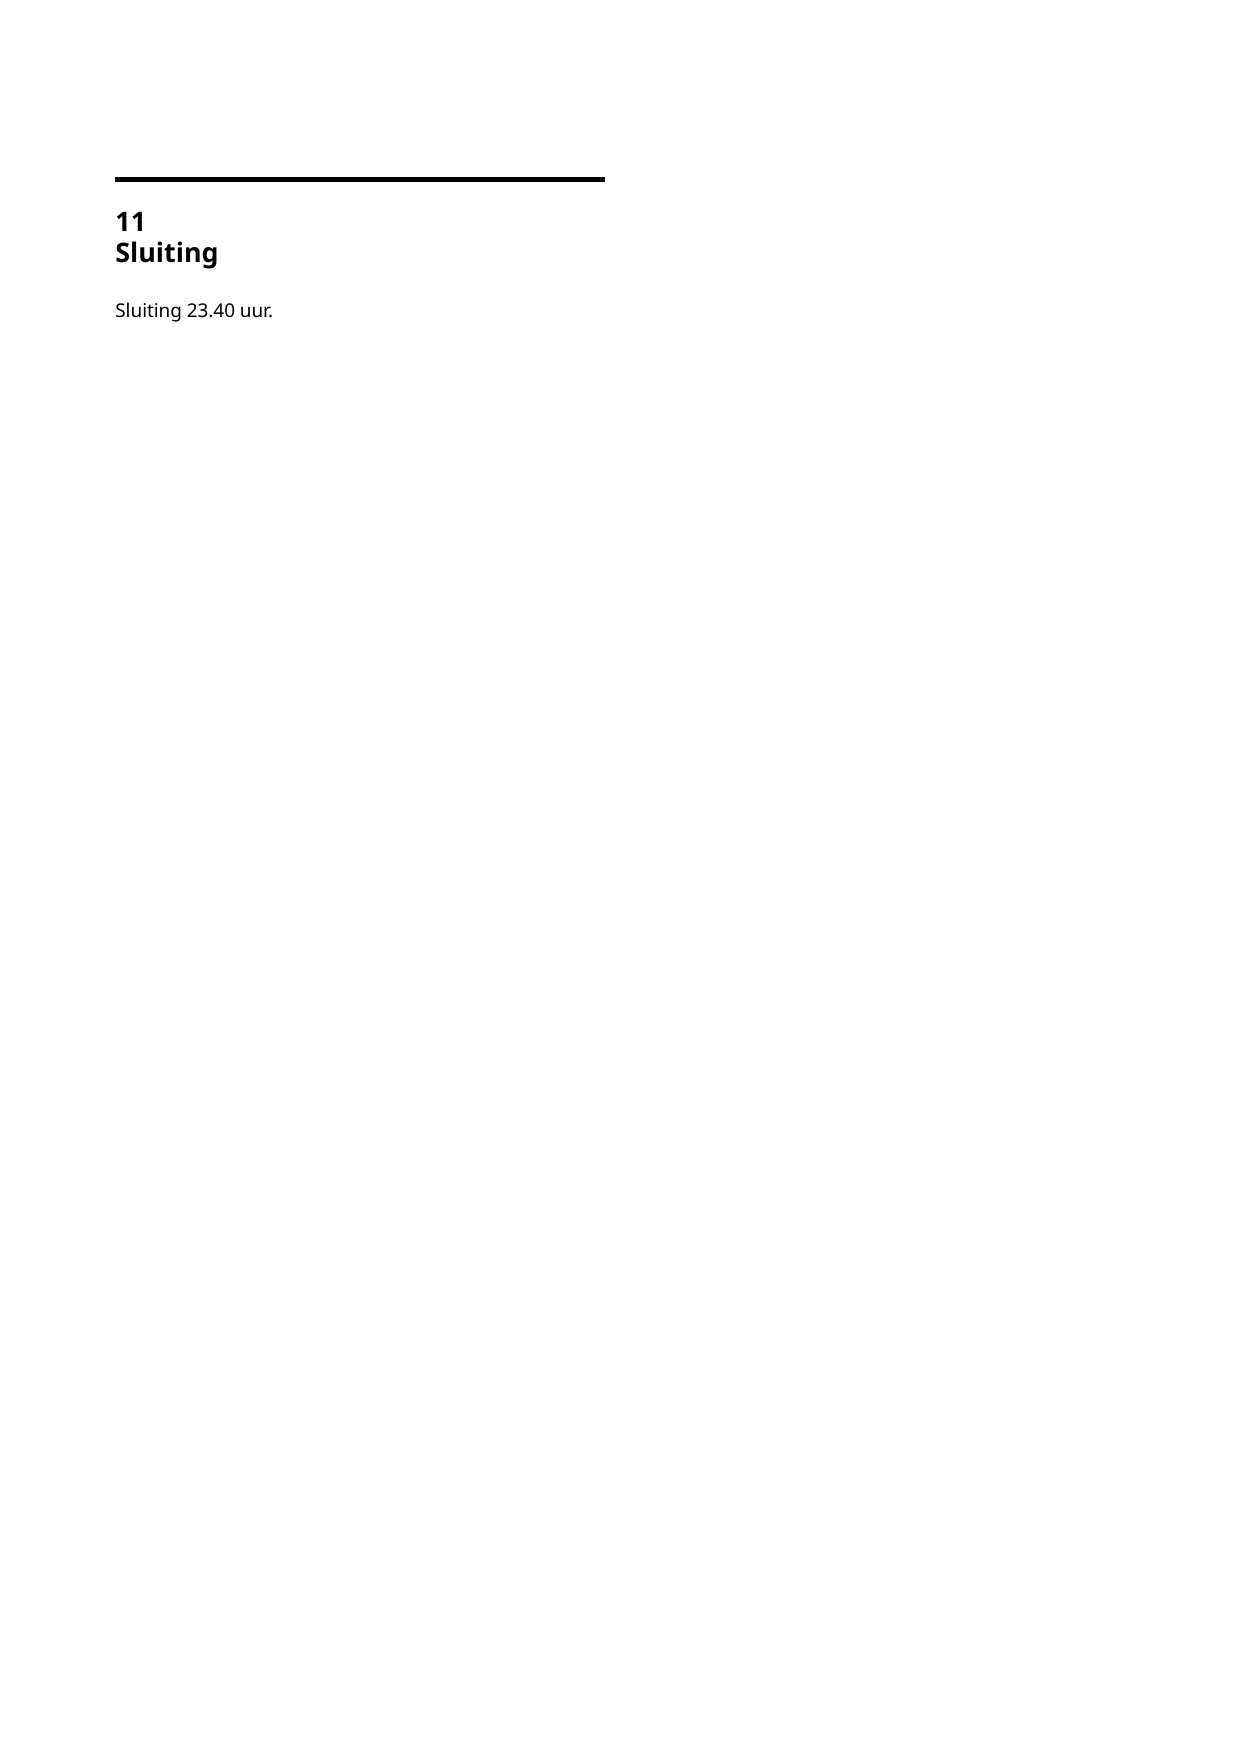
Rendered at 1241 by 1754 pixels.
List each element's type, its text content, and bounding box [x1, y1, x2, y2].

text Sluiting 23.40 uur. [115, 302, 605, 322]
text Sluiting [115, 239, 605, 283]
text 11 [115, 203, 605, 239]
